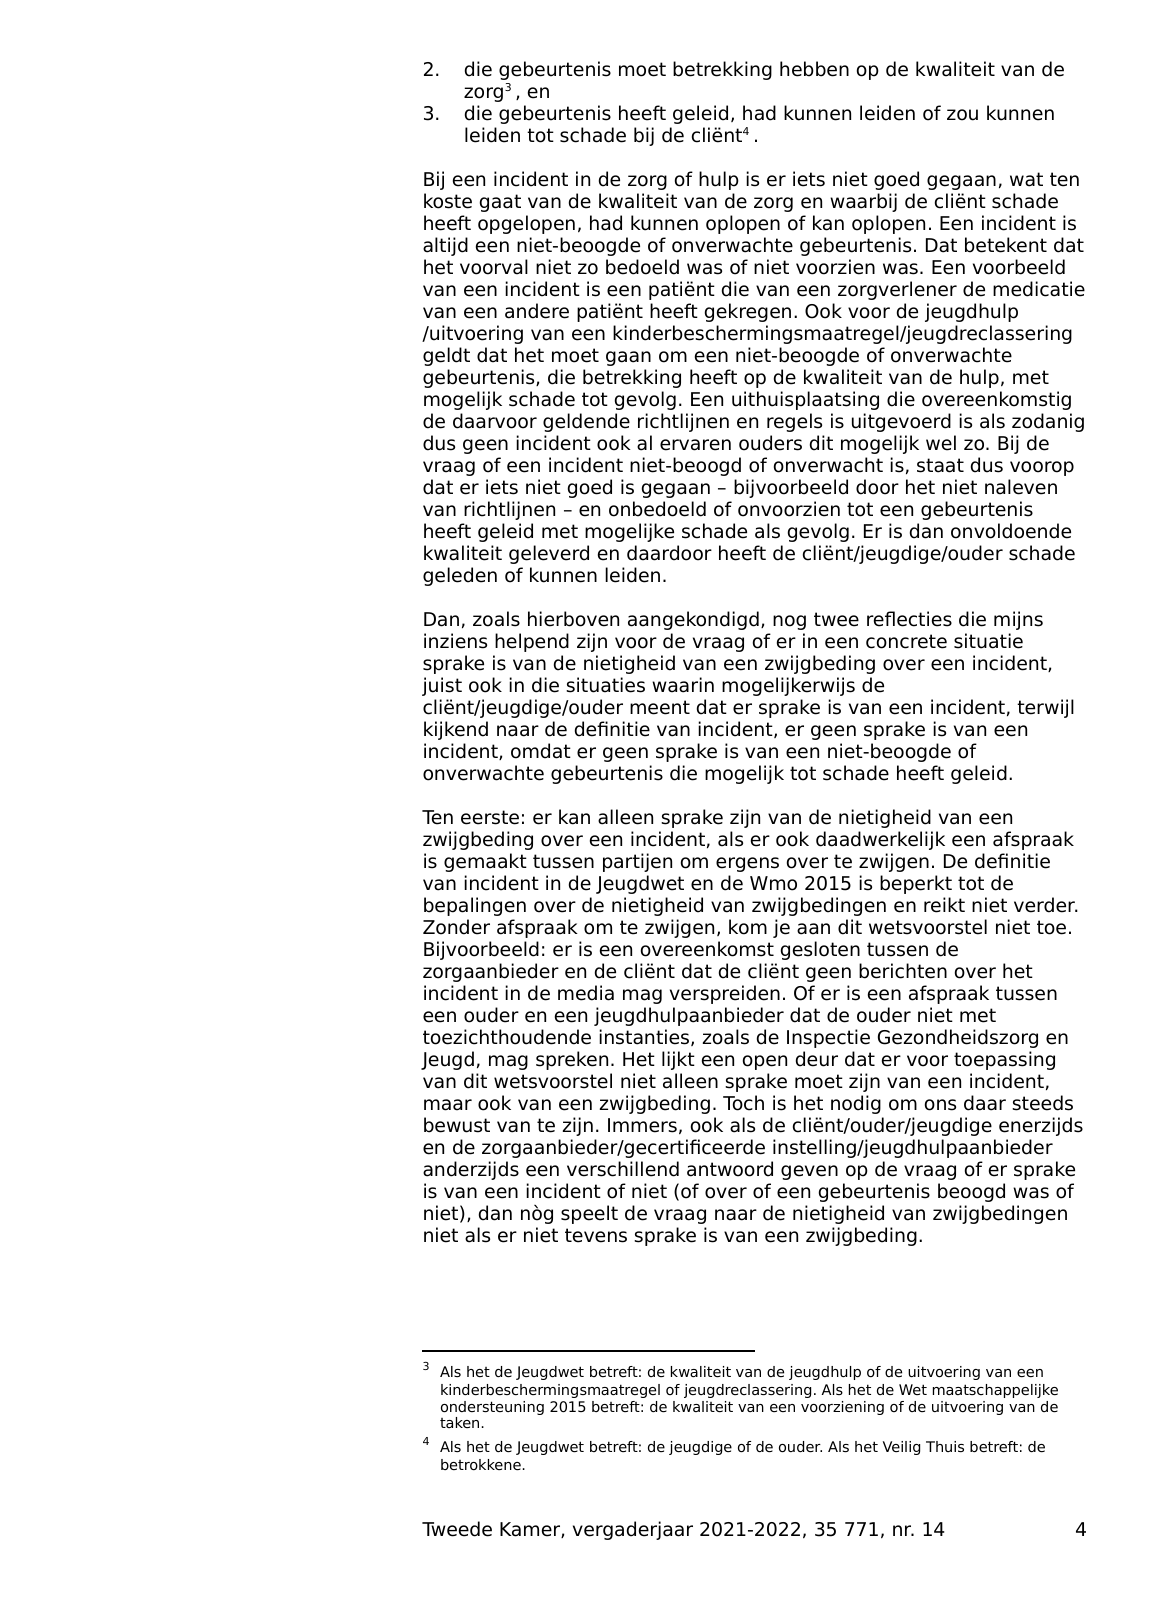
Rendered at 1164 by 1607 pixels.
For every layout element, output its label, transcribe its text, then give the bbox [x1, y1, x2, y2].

text Ten eerste: er kan alleen sprake zijn van de nietigheid van een zwijgbeding over een incident, als er ook daadwerkelijk een afspraak is gemaakt tussen partijen om ergens over te zwijgen. De definitie van incident in de Jeugdwet en de Wmo 2015 is beperkt tot de bepalingen over de nietigheid van zwijgbedingen en reikt niet verder. Zonder afspraak om te zwijgen, kom je aan dit wetsvoorstel niet toe. Bijvoorbeeld: er is een overeenkomst gesloten tussen de zorgaanbieder en de cliënt dat de cliënt geen berichten over het incident in de media mag verspreiden. Of er is een afspraak tussen een ouder en een jeugdhulpaanbieder dat de ouder niet met toezichthoudende instanties, zoals de Inspectie Gezondheidszorg en Jeugd, mag spreken. Het lijkt een open deur dat er voor toepassing van dit wetsvoorstel niet alleen sprake moet zijn van een incident, maar ook van een zwijgbeding. Toch is het nodig om ons daar steeds bewust van te zijn. Immers, ook als de cliënt/ouder/jeugdige enerzijds en de zorgaanbieder/gecertificeerde instelling/jeugdhulpaanbieder anderzijds een verschillend antwoord geven op de vraag of er sprake is van een incident of niet (of over of een gebeurtenis beoogd was of niet), dan nòg speelt de vraag naar de nietigheid van zwijgbedingen niet als er niet tevens sprake is van een zwijgbeding. [422, 807, 1087, 1247]
text 3. die gebeurtenis heeft geleid, had kunnen leiden of zou kunnen leiden tot schade bij de cliënt. [422, 103, 1087, 147]
text Als het de Jeugdwet betreft: de kwaliteit van de jeugdhulp of de uitvoering van een kinderbeschermingsmaatregel of jeugdreclassering. Als het de Wet maatschappelijke ondersteuning 2015 betreft: de kwaliteit van een voorziening of de uitvoering van de taken. [422, 1360, 1087, 1432]
text Dan, zoals hierboven aangekondigd, nog twee reflecties die mijns inziens helpend zijn voor de vraag of er in een concrete situatie sprake is van de nietigheid van een zwijgbeding over een incident, juist ook in die situaties waarin mogelijkerwijs de cliënt/jeugdige/ouder meent dat er sprake is van een incident, terwijl kijkend naar de definitie van incident, er geen sprake is van een incident, omdat er geen sprake is van een niet-beoogde of onverwachte gebeurtenis die mogelijk tot schade heeft geleid. [422, 609, 1087, 785]
text Bij een incident in de zorg of hulp is er iets niet goed gegaan, wat ten koste gaat van de kwaliteit van de zorg en waarbij de cliënt schade heeft opgelopen, had kunnen oplopen of kan oplopen. Een incident is altijd een niet-beoogde of onverwachte gebeurtenis. Dat betekent dat het voorval niet zo bedoeld was of niet voorzien was. Een voorbeeld van een incident is een patiënt die van een zorgverlener de medicatie van een andere patiënt heeft gekregen. Ook voor de jeugdhulp /uitvoering van een kinderbeschermingsmaatregel/jeugdreclassering geldt dat het moet gaan om een niet-beoogde of onverwachte gebeurtenis, die betrekking heeft op de kwaliteit van de hulp, met mogelijk schade tot gevolg. Een uithuisplaatsing die overeenkomstig de daarvoor geldende richtlijnen en regels is uitgevoerd is als zodanig dus geen incident ook al ervaren ouders dit mogelijk wel zo. Bij de vraag of een incident niet-beoogd of onverwacht is, staat dus voorop dat er iets niet goed is gegaan – bijvoorbeeld door het niet naleven van richtlijnen – en onbedoeld of onvoorzien tot een gebeurtenis heeft geleid met mogelijke schade als gevolg. Er is dan onvoldoende kwaliteit geleverd en daardoor heeft de cliënt/jeugdige/ouder schade geleden of kunnen leiden. [422, 169, 1087, 587]
text 2. die gebeurtenis moet betrekking hebben op de kwaliteit van de zorg, en [422, 59, 1087, 103]
text Als het de Jeugdwet betreft: de jeugdige of de ouder. Als het Veilig Thuis betreft: de betrokkene. [422, 1435, 1087, 1474]
